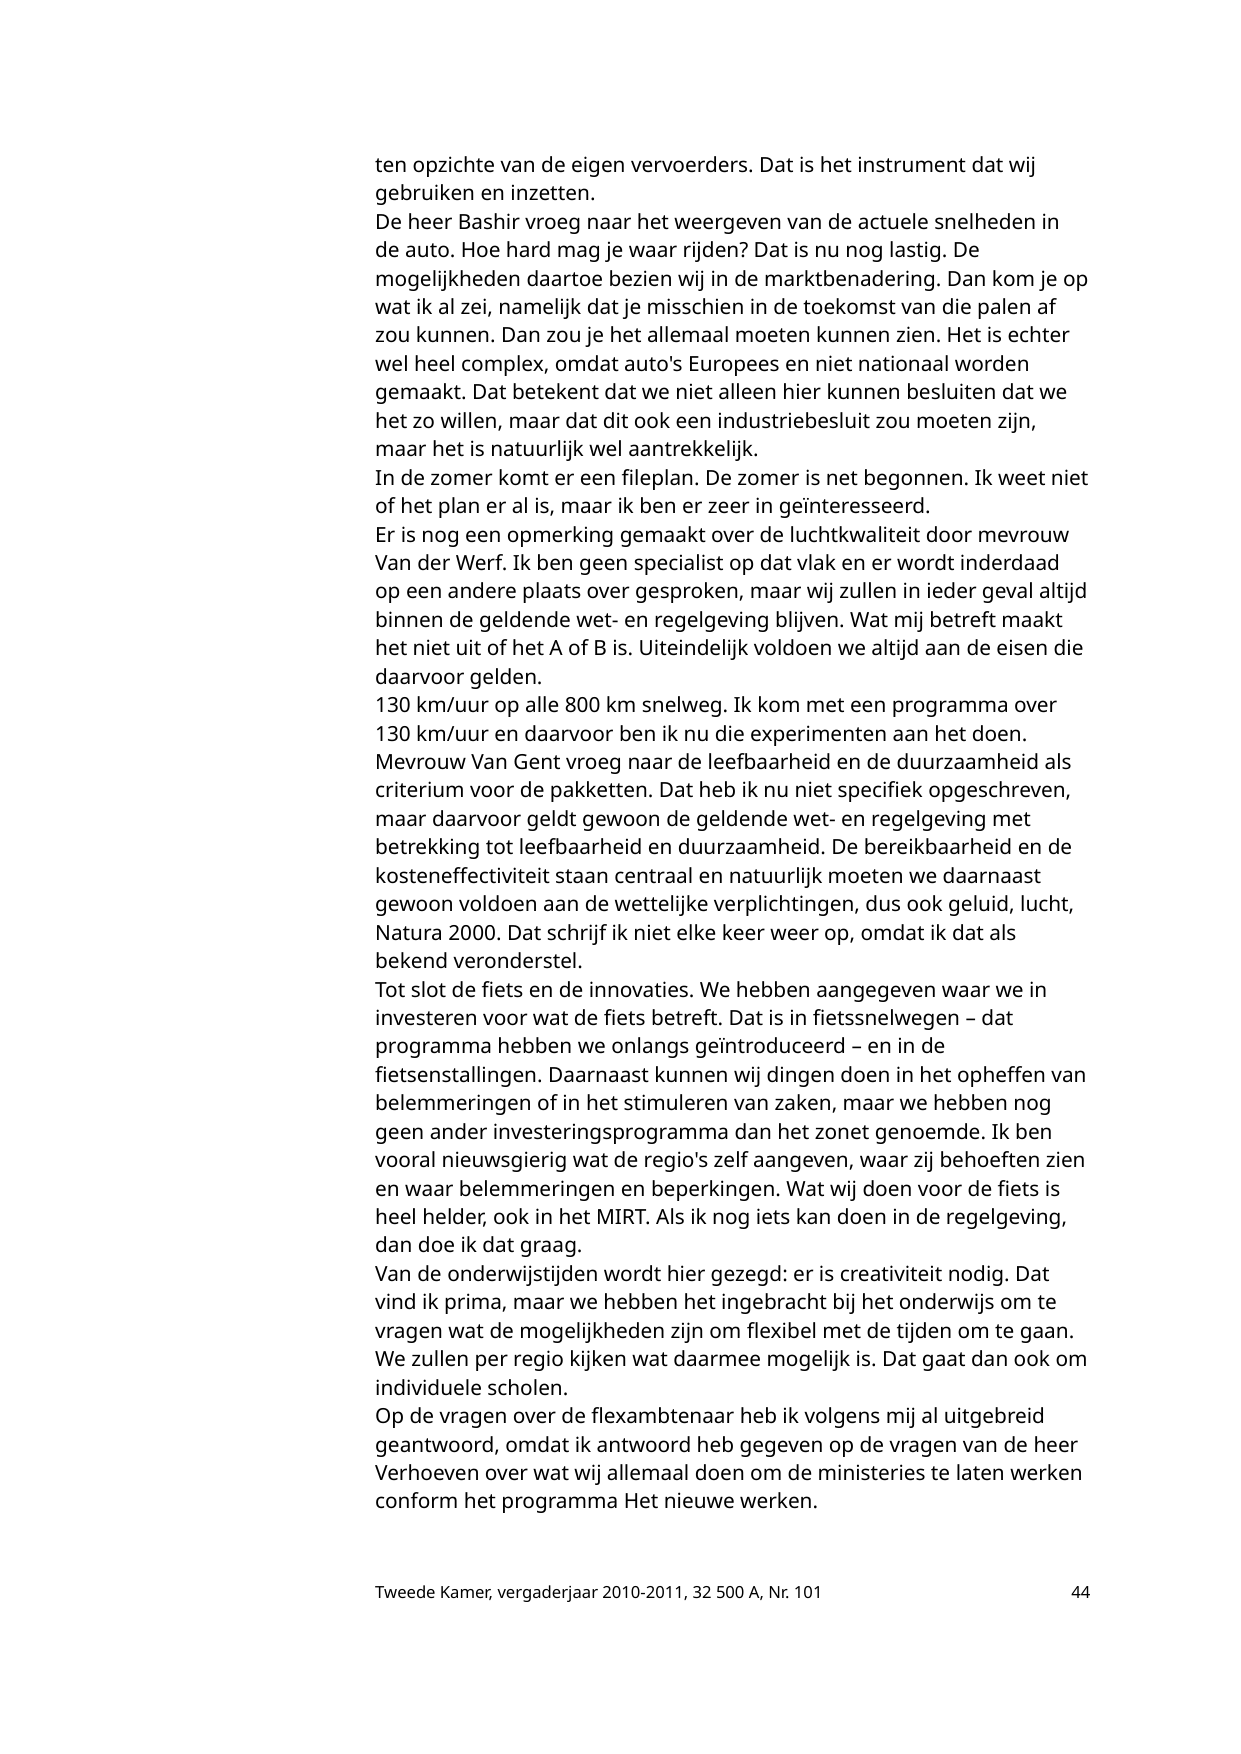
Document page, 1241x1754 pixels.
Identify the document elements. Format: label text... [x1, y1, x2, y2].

text De heer Bashir vroeg naar het weergeven van de actuele snelheden in de auto. Hoe hard mag je waar rijden? Dat is nu nog lastig. De mogelijkheden daartoe bezien wij in de marktbenadering. Dan kom je op wat ik al zei, namelijk dat je misschien in de toekomst van die palen af zou kunnen. Dan zou je het allemaal moeten kunnen zien. Het is echter wel heel complex, omdat auto's Europees en niet nationaal worden gemaakt. Dat betekent dat we niet alleen hier kunnen besluiten dat we het zo willen, maar dat dit ook een industriebesluit zou moeten zijn, maar het is natuurlijk wel aantrekkelijk. [375, 207, 1090, 463]
text Op de vragen over de flexambtenaar heb ik volgens mij al uitgebreid geantwoord, omdat ik antwoord heb gegeven op de vragen van de heer Verhoeven over wat wij allemaal doen om de ministeries te laten werken conform het programma Het nieuwe werken. [375, 1401, 1090, 1515]
text Er is nog een opmerking gemaakt over de luchtkwaliteit door mevrouw Van der Werf. Ik ben geen specialist op dat vlak en er wordt inderdaad op een andere plaats over gesproken, maar wij zullen in ieder geval altijd binnen de geldende wet- en regelgeving blijven. Wat mij betreft maakt het niet uit of het A of B is. Uiteindelijk voldoen we altijd aan de eisen die daarvoor gelden. [375, 520, 1090, 690]
text 130 km/uur op alle 800 km snelweg. Ik kom met een programma over 130 km/uur en daarvoor ben ik nu die experimenten aan het doen. Mevrouw Van Gent vroeg naar de leefbaarheid en de duurzaamheid als criterium voor de pakketten. Dat heb ik nu niet specifiek opgeschreven, maar daarvoor geldt gewoon de geldende wet- en regelgeving met betrekking tot leefbaarheid en duurzaamheid. De bereikbaarheid en de kosteneffectiviteit staan centraal en natuurlijk moeten we daarnaast gewoon voldoen aan de wettelijke verplichtingen, dus ook geluid, lucht, Natura 2000. Dat schrijf ik niet elke keer weer op, omdat ik dat als bekend veronderstel. [375, 690, 1090, 975]
text Van de onderwijstijden wordt hier gezegd: er is creativiteit nodig. Dat vind ik prima, maar we hebben het ingebracht bij het onderwijs om te vragen wat de mogelijkheden zijn om flexibel met de tijden om te gaan. We zullen per regio kijken wat daarmee mogelijk is. Dat gaat dan ook om individuele scholen. [375, 1259, 1090, 1401]
text In de zomer komt er een fileplan. De zomer is net begonnen. Ik weet niet of het plan er al is, maar ik ben er zeer in geïnteresseerd. [375, 463, 1090, 520]
text ten opzichte van de eigen vervoerders. Dat is het instrument dat wij gebruiken en inzetten. [375, 150, 1090, 207]
text Tot slot de fiets en de innovaties. We hebben aangegeven waar we in investeren voor wat de fiets betreft. Dat is in fietssnelwegen – dat programma hebben we onlangs geïntroduceerd – en in de fietsenstallingen. Daarnaast kunnen wij dingen doen in het opheffen van belemmeringen of in het stimuleren van zaken, maar we hebben nog geen ander investeringsprogramma dan het zonet genoemde. Ik ben vooral nieuwsgierig wat de regio's zelf aangeven, waar zij behoeften zien en waar belemmeringen en beperkingen. Wat wij doen voor de fiets is heel helder, ook in het MIRT. Als ik nog iets kan doen in de regelgeving, dan doe ik dat graag. [375, 975, 1090, 1259]
